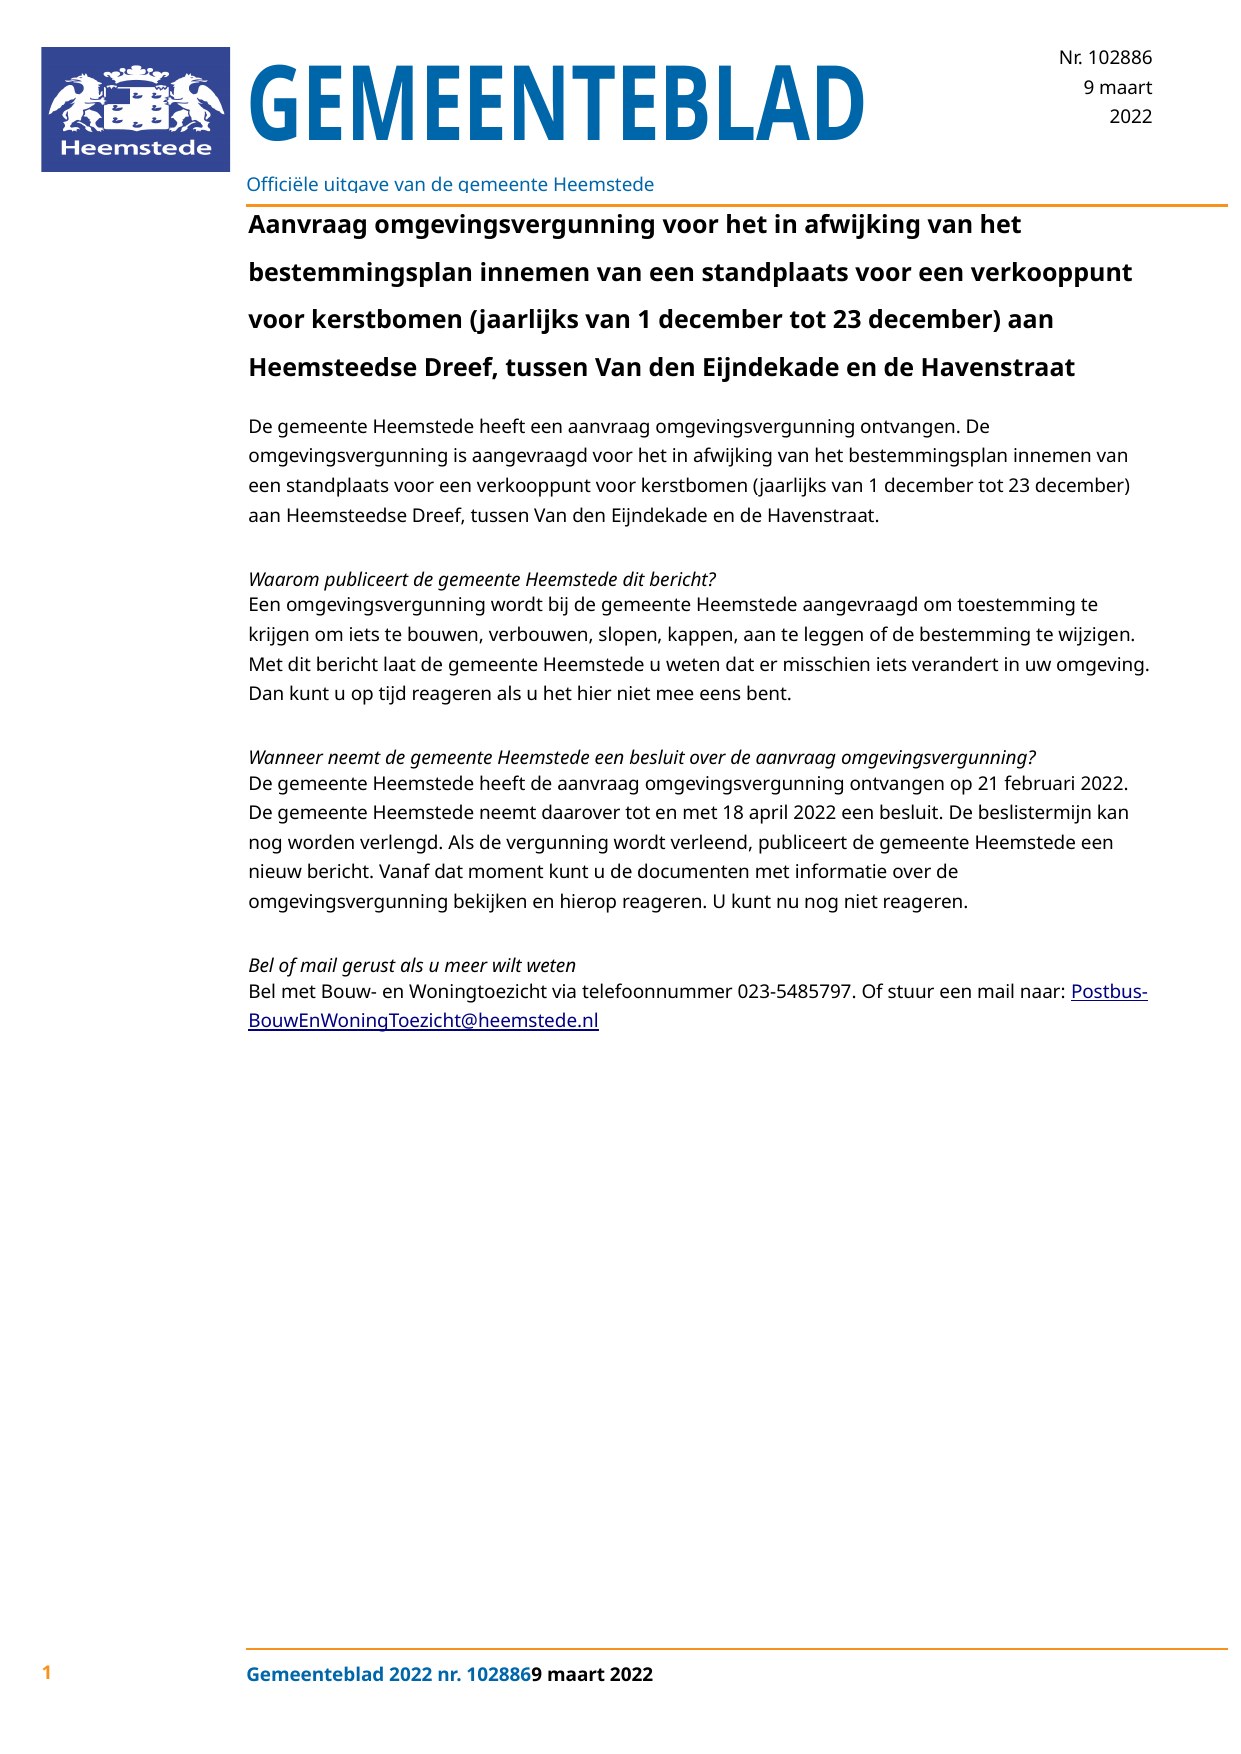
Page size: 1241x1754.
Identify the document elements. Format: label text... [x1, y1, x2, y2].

text De gemeente Heemstede heeft een aanvraag omgevingsvergunning ontvangen. De omgevingsvergunning is aangevraagd voor het in afwijking van het bestemmingsplan innemen van een standplaats voor een verkooppunt voor kerstbomen (jaarlijks van 1 december tot 23 december) aan Heemsteedse Dreef, tussen Van den Eijndekade en de Havenstraat. [248, 413, 1152, 528]
text Bel met Bouw- en Woningtoezicht via telefoonnummer 023-5485797. Of stuur een mail naar: Postbus-BouwEnWoningToezicht@heemstede.nl [248, 978, 1152, 1033]
text Wanneer neemt de gemeente Heemstede een besluit over de aanvraag omgevingsvergunning? [248, 744, 1152, 770]
text Waarom publiceert de gemeente Heemstede dit bericht? [248, 566, 1152, 592]
text De gemeente Heemstede heeft de aanvraag omgevingsvergunning ontvangen op 21 februari 2022. De gemeente Heemstede neemt daarover tot en met 18 april 2022 een besluit. De beslistermijn kan nog worden verlengd. Als de vergunning wordt verleend, publiceert de gemeente Heemstede een nieuw bericht. Vanaf dat moment kunt u de documenten met informatie over de omgevingsvergunning bekijken en hierop reageren. U kunt nu nog niet reageren. [248, 770, 1152, 914]
text Een omgevingsvergunning wordt bij de gemeente Heemstede aangevraagd om toestemming te krijgen om iets te bouwen, verbouwen, slopen, kappen, aan te leggen of de bestemming te wijzigen. Met dit bericht laat de gemeente Heemstede u weten dat er misschien iets verandert in uw omgeving. Dan kunt u op tijd reageren als u het hier niet mee eens bent. [248, 592, 1152, 706]
text Aanvraag omgevingsvergunning voor het in afwijking van het bestemmingsplan innemen van een standplaats voor een verkooppunt voor kerstbomen (jaarlijks van 1 december tot 23 december) aan Heemsteedse Dreef, tussen Van den Eijndekade en de Havenstraat [248, 207, 1152, 384]
picture [41, 47, 231, 172]
text Bel of mail gerust als u meer wilt weten [248, 952, 1152, 978]
